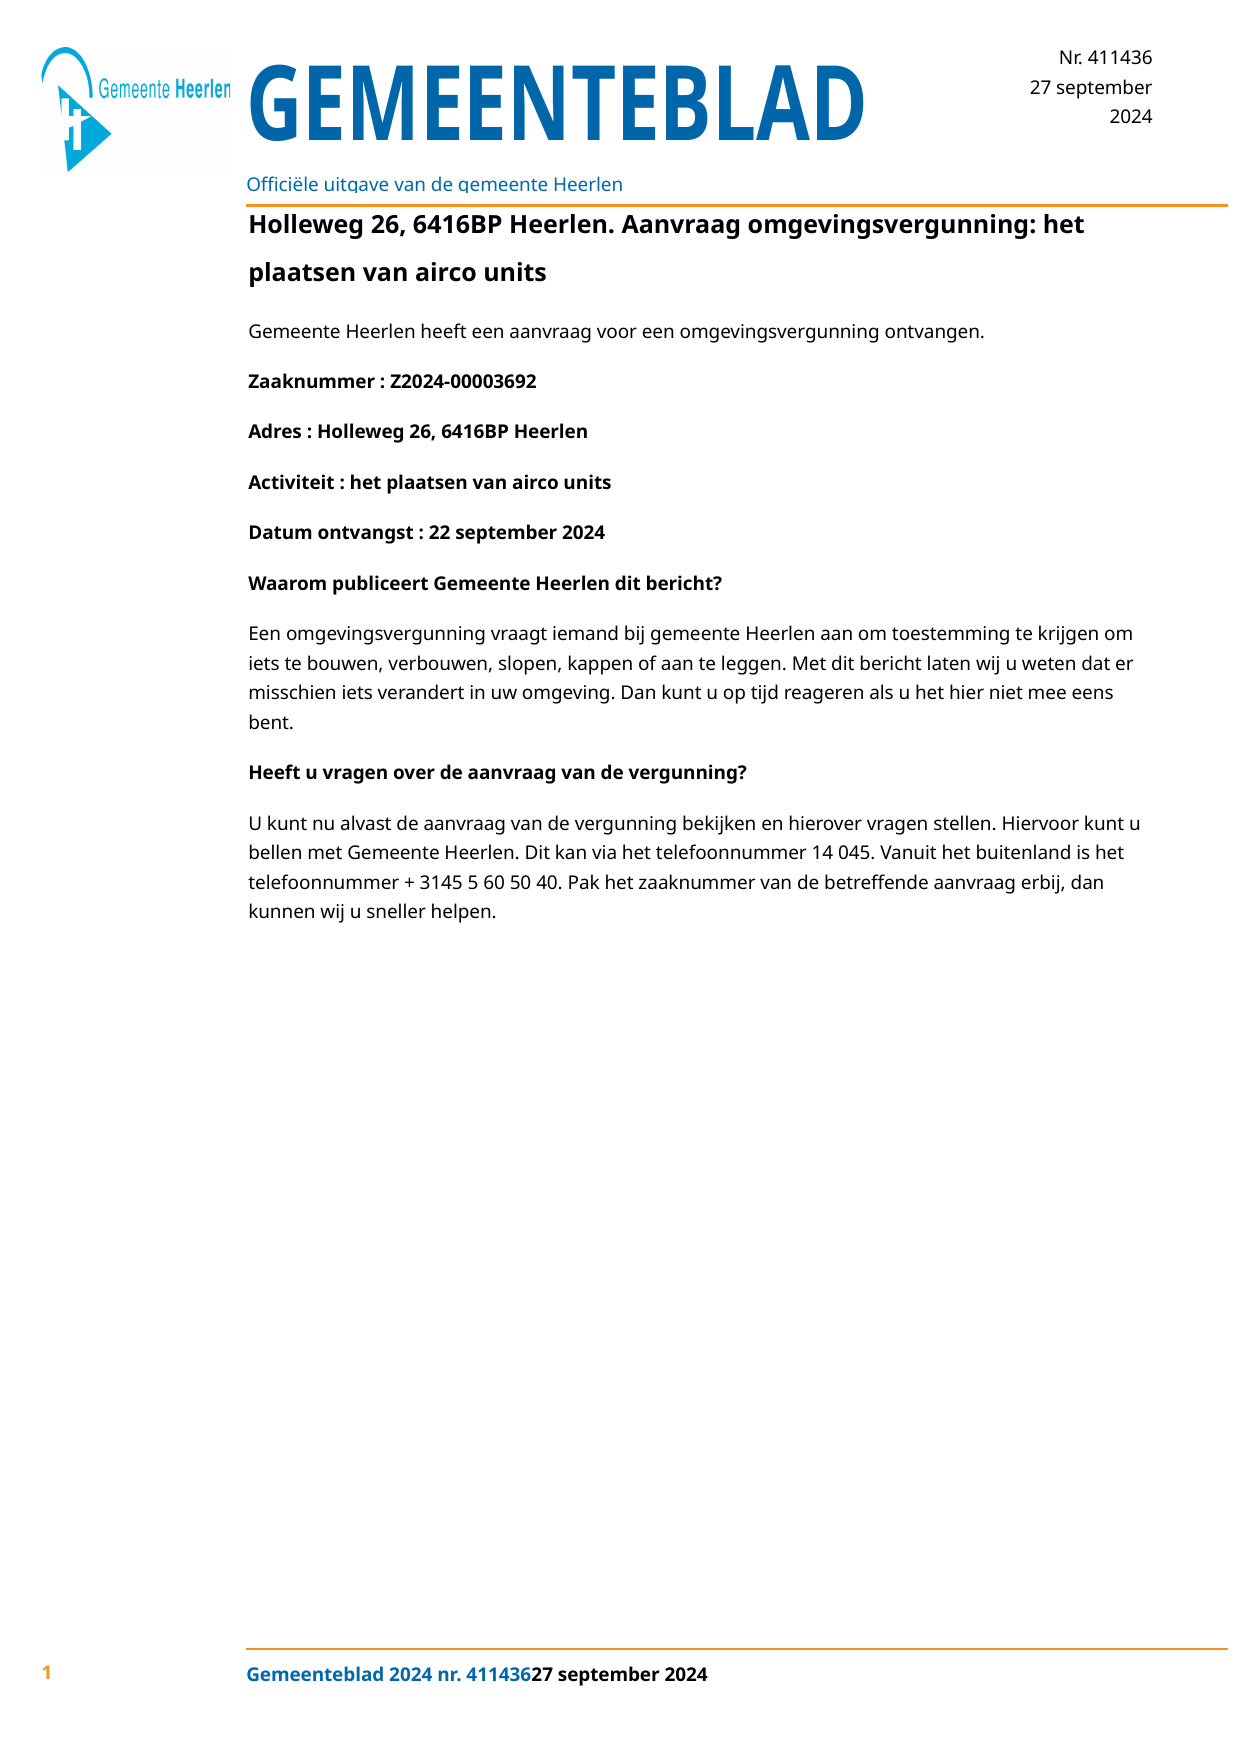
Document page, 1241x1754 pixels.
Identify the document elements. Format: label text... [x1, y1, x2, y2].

text Waarom publiceert Gemeente Heerlen dit bericht? [248, 570, 1152, 596]
text Gemeente Heerlen heeft een aanvraag voor een omgevingsvergunning ontvangen. [248, 318, 1152, 344]
text Holleweg 26, 6416BP Heerlen. Aanvraag omgevingsvergunning: het plaatsen van airco units [248, 207, 1152, 288]
text Zaaknummer : Z2024-00003692 [248, 368, 1152, 394]
text Adres : Holleweg 26, 6416BP Heerlen [248, 419, 1152, 444]
text Datum ontvangst : 22 september 2024 [248, 519, 1152, 545]
picture [41, 47, 231, 172]
text Activiteit : het plaatsen van airco units [248, 469, 1152, 495]
text Een omgevingsvergunning vraagt iemand bij gemeente Heerlen aan om toestemming te krijgen om iets te bouwen, verbouwen, slopen, kappen of aan te leggen. Met dit bericht laten wij u weten dat er misschien iets verandert in uw omgeving. Dan kunt u op tijd reageren als u het hier niet mee eens bent. [248, 620, 1152, 735]
picture [41, 47, 59, 70]
text U kunt nu alvast de aanvraag van de vergunning bekijken en hierover vragen stellen. Hiervoor kunt u bellen met Gemeente Heerlen. Dit kan via het telefoonnummer 14 045. Vanuit het buitenland is het telefoonnummer + 3145 5 60 50 40. Pak het zaaknummer van de betreffende aanvraag erbij, dan kunnen wij u sneller helpen. [248, 810, 1152, 924]
text Heeft u vragen over de aanvraag van de vergunning? [248, 759, 1152, 785]
